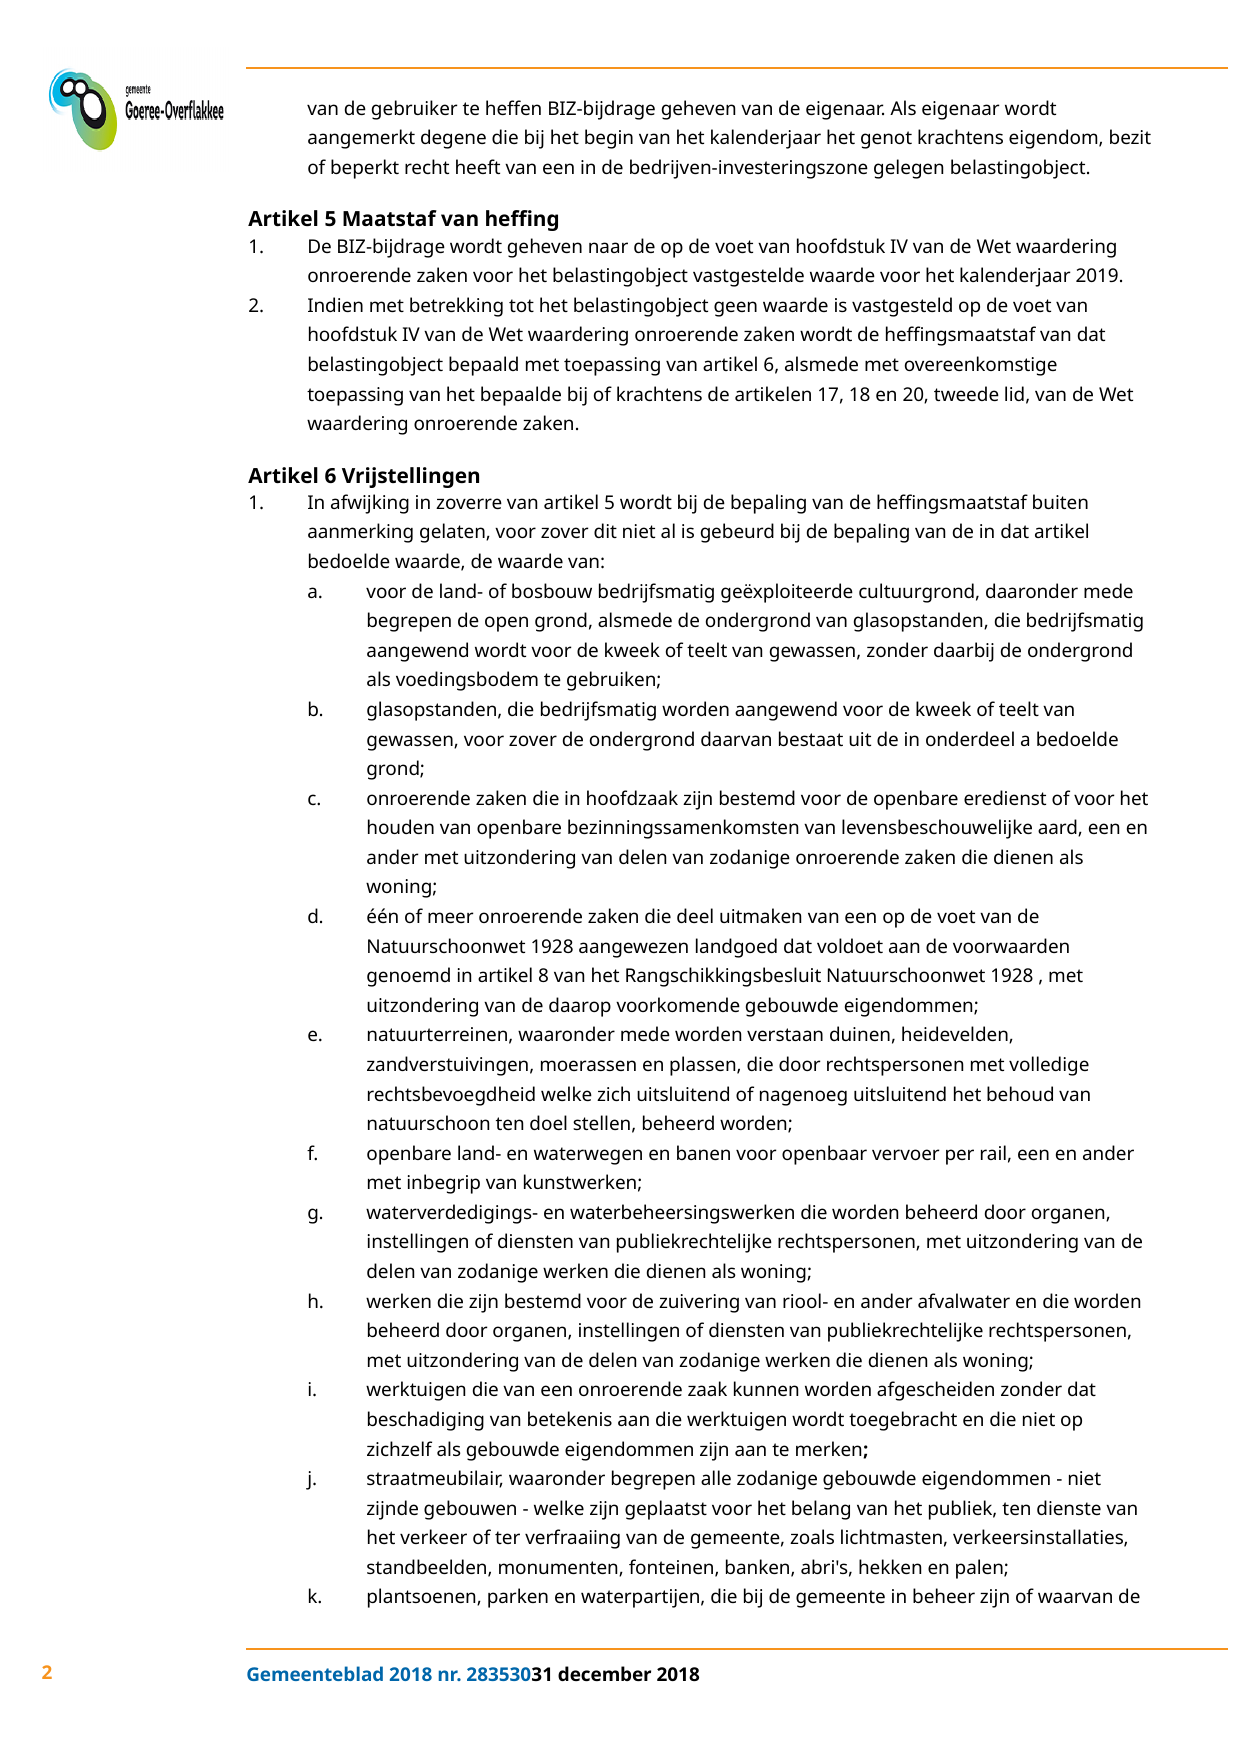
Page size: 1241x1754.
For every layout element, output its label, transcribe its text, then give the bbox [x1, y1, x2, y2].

picture [41, 47, 231, 172]
list waterverdedigings- en waterbeheersingswerken die worden beheerd door organen, instellingen of diensten van publiekrechtelijke rechtspersonen, met uitzondering van de delen van zodanige werken die dienen als woning; [307, 1199, 1152, 1284]
list natuurterreinen, waaronder mede worden verstaan duinen, heidevelden, zandverstuivingen, moerassen en plassen, die door rechtspersonen met volledige rechtsbevoegdheid welke zich uitsluitend of nagenoeg uitsluitend het behoud van natuurschoon ten doel stellen, beheerd worden; [307, 1022, 1152, 1136]
list één of meer onroerende zaken die deel uitmaken van een op de voet van de Natuurschoonwet 1928 aangewezen landgoed dat voldoet aan de voorwaarden genoemd in artikel 8 van het Rangschikkingsbesluit Natuurschoonwet 1928 , met uitzondering van de daarop voorkomende gebouwde eigendommen; [307, 903, 1152, 1018]
list Indien met betrekking tot het belastingobject geen waarde is vastgesteld op de voet van hoofdstuk IV van de Wet waardering onroerende zaken wordt de heffingsmaatstaf van dat belastingobject bepaald met toepassing van artikel 6, alsmede met overeenkomstige toepassing van het bepaalde bij of krachtens de artikelen 17, 18 en 20, tweede lid, van de Wet waardering onroerende zaken. [248, 292, 1152, 436]
text Artikel 6 Vrijstellingen [248, 461, 1152, 489]
list werken die zijn bestemd voor de zuivering van riool- en ander afvalwater en die worden beheerd door organen, instellingen of diensten van publiekrechtelijke rechtspersonen, met uitzondering van de delen van zodanige werken die dienen als woning; [307, 1288, 1152, 1373]
text Artikel 5 Maatstaf van heffing [248, 204, 1152, 233]
list De BIZ-bijdrage wordt geheven naar de op de voet van hoofdstuk IV van de Wet waardering onroerende zaken voor het belastingobject vastgestelde waarde voor het kalenderjaar 2019. [248, 233, 1152, 288]
list voor de land- of bosbouw bedrijfsmatig geëxploiteerde cultuurgrond, daaronder mede begrepen de open grond, alsmede de ondergrond van glasopstanden, die bedrijfsmatig aangewend wordt voor de kweek of teelt van gewassen, zonder daarbij de ondergrond als voedingsbodem te gebruiken; [307, 578, 1152, 692]
list In afwijking in zoverre van artikel 5 wordt bij de bepaling van de heffingsmaatstaf buiten aanmerking gelaten, voor zover dit niet al is gebeurd bij de bepaling van de in dat artikel bedoelde waarde, de waarde van: [248, 489, 1152, 574]
list straatmeubilair, waaronder begrepen alle zodanige gebouwde eigendommen - niet zijnde gebouwen - welke zijn geplaatst voor het belang van het publiek, ten dienste van het verkeer of ter verfraaiing van de gemeente, zoals lichtmasten, verkeersinstallaties, standbeelden, monumenten, fonteinen, banken, abri's, hekken en palen; [307, 1465, 1152, 1580]
list openbare land- en waterwegen en banen voor openbaar vervoer per rail, een en ander met inbegrip van kunstwerken; [307, 1140, 1152, 1195]
list plantsoenen, parken en waterpartijen, die bij de gemeente in beheer zijn of waarvan de [307, 1584, 1152, 1609]
list onroerende zaken die in hoofdzaak zijn bestemd voor de openbare eredienst of voor het houden van openbare bezinningssamenkomsten van levensbeschouwelijke aard, een en ander met uitzondering van delen van zodanige onroerende zaken die dienen als woning; [307, 785, 1152, 899]
list van de gebruiker te heffen BIZ-bijdrage geheven van de eigenaar. Als eigenaar wordt aangemerkt degene die bij het begin van het kalenderjaar het genot krachtens eigendom, bezit of beperkt recht heeft van een in de bedrijven-investeringszone gelegen belastingobject. [248, 95, 1152, 180]
list glasopstanden, die bedrijfsmatig worden aangewend voor de kweek of teelt van gewassen, voor zover de ondergrond daarvan bestaat uit de in onderdeel a bedoelde grond; [307, 696, 1152, 781]
list werktuigen die van een onroerende zaak kunnen worden afgescheiden zonder dat beschadiging van betekenis aan die werktuigen wordt toegebracht en die niet op zichzelf als gebouwde eigendommen zijn aan te merken; [307, 1377, 1152, 1462]
